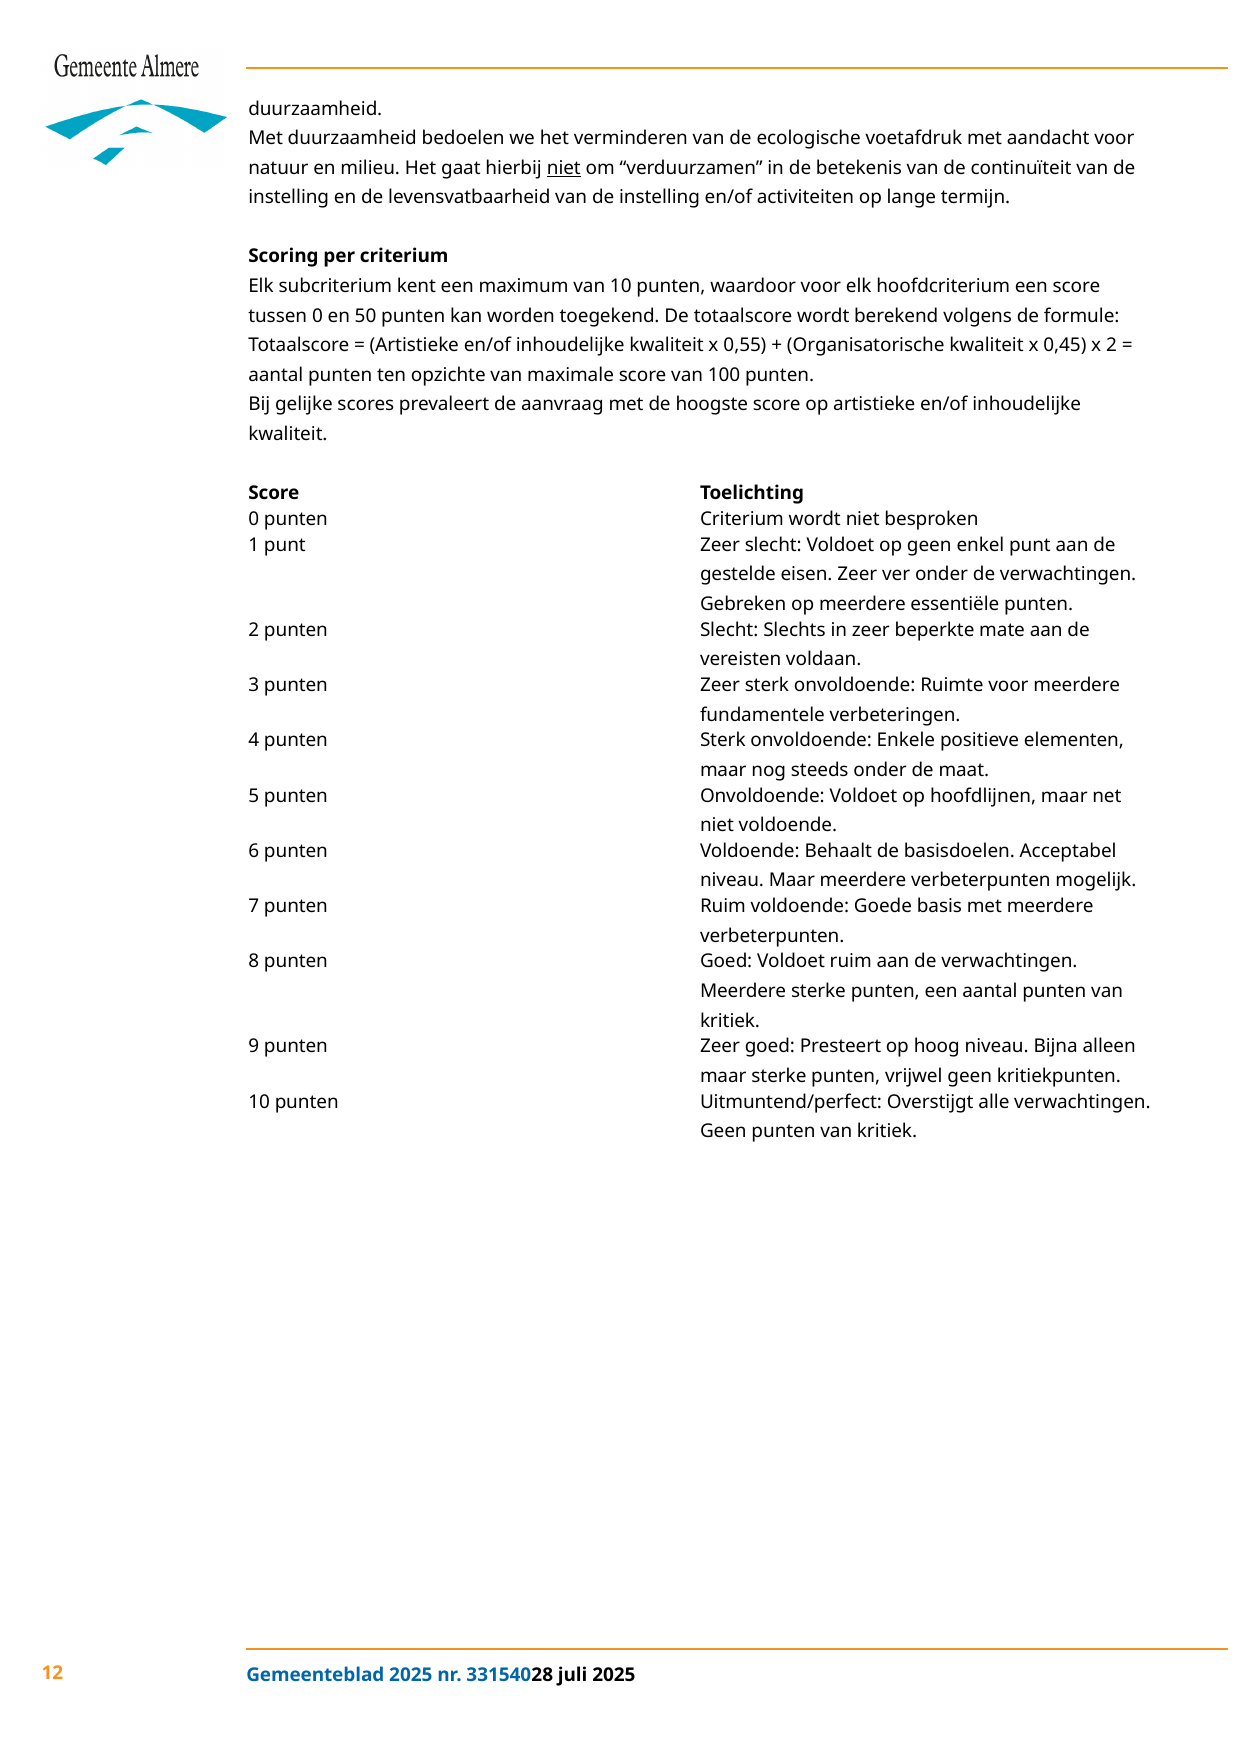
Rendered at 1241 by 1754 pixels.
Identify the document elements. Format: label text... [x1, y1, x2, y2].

table_cell 8 punten [248, 948, 700, 1033]
text Elk subcriterium kent een maximum van 10 punten, waardoor voor elk hoofdcriterium een score tussen 0 en 50 punten kan worden toegekend. De totaalscore wordt berekend volgens de formule: [248, 272, 1152, 328]
table_cell 3 punten [248, 671, 700, 726]
table_cell 5 punten [248, 782, 700, 837]
text Totaalscore = (Artistieke en/of inhoudelijke kwaliteit x 0,55) + (Organisatorische kwaliteit x 0,45) x 2 = aantal punten ten opzichte van maximale score van 100 punten. [248, 331, 1152, 387]
text Met duurzaamheid bedoelen we het verminderen van de ecologische voetafdruk met aandacht voor natuur en milieu. Het gaat hierbij niet om “verduurzamen” in de betekenis van de continuïteit van de instelling en de levensvatbaarheid van de instelling en/of activiteiten op lange termijn. [248, 124, 1152, 209]
table_cell 10 punten [248, 1088, 700, 1143]
table_cell Uitmuntend/perfect: Overstijgt alle verwachtingen. Geen punten van kritiek. [700, 1088, 1152, 1143]
table_cell 9 punten [248, 1033, 700, 1088]
table_cell Criterium wordt niet besproken [700, 505, 1152, 531]
table_cell Ruim voldoende: Goede basis met meerdere verbeterpunten. [700, 893, 1152, 948]
picture [41, 47, 231, 172]
text Bij gelijke scores prevaleert de aanvraag met de hoogste score op artistieke en/of inhoudelijke kwaliteit. [248, 391, 1152, 446]
table_cell Onvoldoende: Voldoet op hoofdlijnen, maar net niet voldoende. [700, 782, 1152, 837]
table_cell Zeer sterk onvoldoende: Ruimte voor meerdere fundamentele verbeteringen. [700, 671, 1152, 726]
table_header Toelichting [700, 480, 1152, 505]
table_cell 7 punten [248, 893, 700, 948]
text duurzaamheid. [248, 95, 1152, 121]
table_cell 6 punten [248, 837, 700, 892]
text Scoring per criterium [248, 243, 1152, 268]
table_header Score [248, 480, 700, 505]
table_cell Sterk onvoldoende: Enkele positieve elementen, maar nog steeds onder de maat. [700, 726, 1152, 782]
table_cell Zeer slecht: Voldoet op geen enkel punt aan de gestelde eisen. Zeer ver onder de verwachtingen. Gebreken op meerdere essentiële punten. [700, 531, 1152, 616]
table_cell Slecht: Slechts in zeer beperkte mate aan de vereisten voldaan. [700, 616, 1152, 671]
table_cell 0 punten [248, 505, 700, 531]
table_cell 4 punten [248, 726, 700, 782]
table_cell Zeer goed: Presteert op hoog niveau. Bijna alleen maar sterke punten, vrijwel geen kritiekpunten. [700, 1033, 1152, 1088]
table_cell 1 punt [248, 531, 700, 616]
table_cell 2 punten [248, 616, 700, 671]
table_cell Voldoende: Behaalt de basisdoelen. Acceptabel niveau. Maar meerdere verbeterpunten mogelijk. [700, 837, 1152, 892]
table_cell Goed: Voldoet ruim aan de verwachtingen. Meerdere sterke punten, een aantal punten van kritiek. [700, 948, 1152, 1033]
